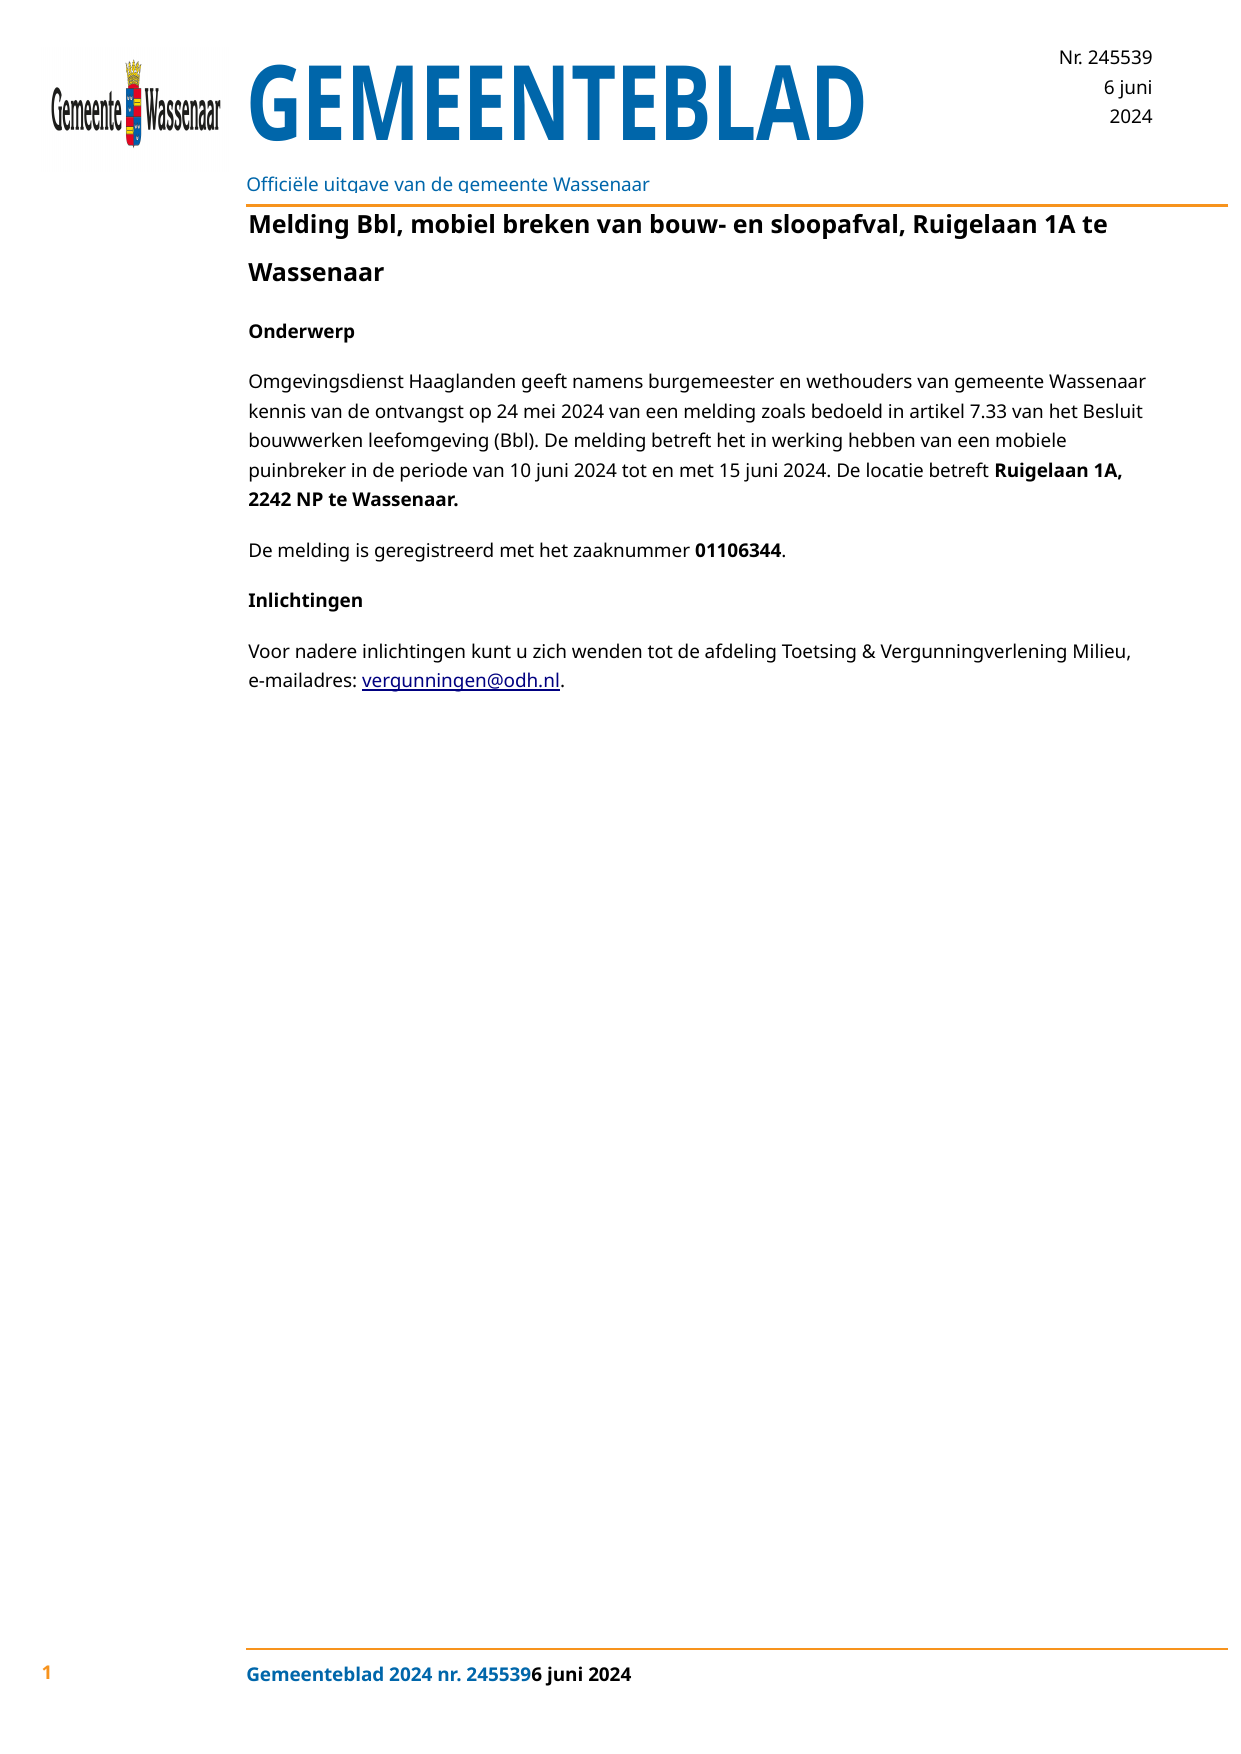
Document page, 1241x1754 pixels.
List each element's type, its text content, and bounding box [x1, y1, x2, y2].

picture [41, 47, 231, 172]
text Omgevingsdienst Haaglanden geeft namens burgemeester en wethouders van gemeente Wassenaar kennis van de ontvangst op 24 mei 2024 van een melding zoals bedoeld in artikel 7.33 van het Besluit bouwwerken leefomgeving (Bbl). De melding betreft het in werking hebben van een mobiele puinbreker in de periode van 10 juni 2024 tot en met 15 juni 2024. De locatie betreft Ruigelaan 1A, 2242 NP te Wassenaar. [248, 368, 1152, 512]
text Inlichtingen [248, 587, 1152, 613]
text Onderwerp [248, 318, 1152, 344]
text Voor nadere inlichtingen kunt u zich wenden tot de afdeling Toetsing & Vergunningverlening Milieu, e-mailadres: vergunningen@odh.nl. [248, 638, 1152, 693]
text Melding Bbl, mobiel breken van bouw- en sloopafval, Ruigelaan 1A te Wassenaar [248, 207, 1152, 288]
text De melding is geregistreerd met het zaaknummer 01106344. [248, 537, 1152, 563]
